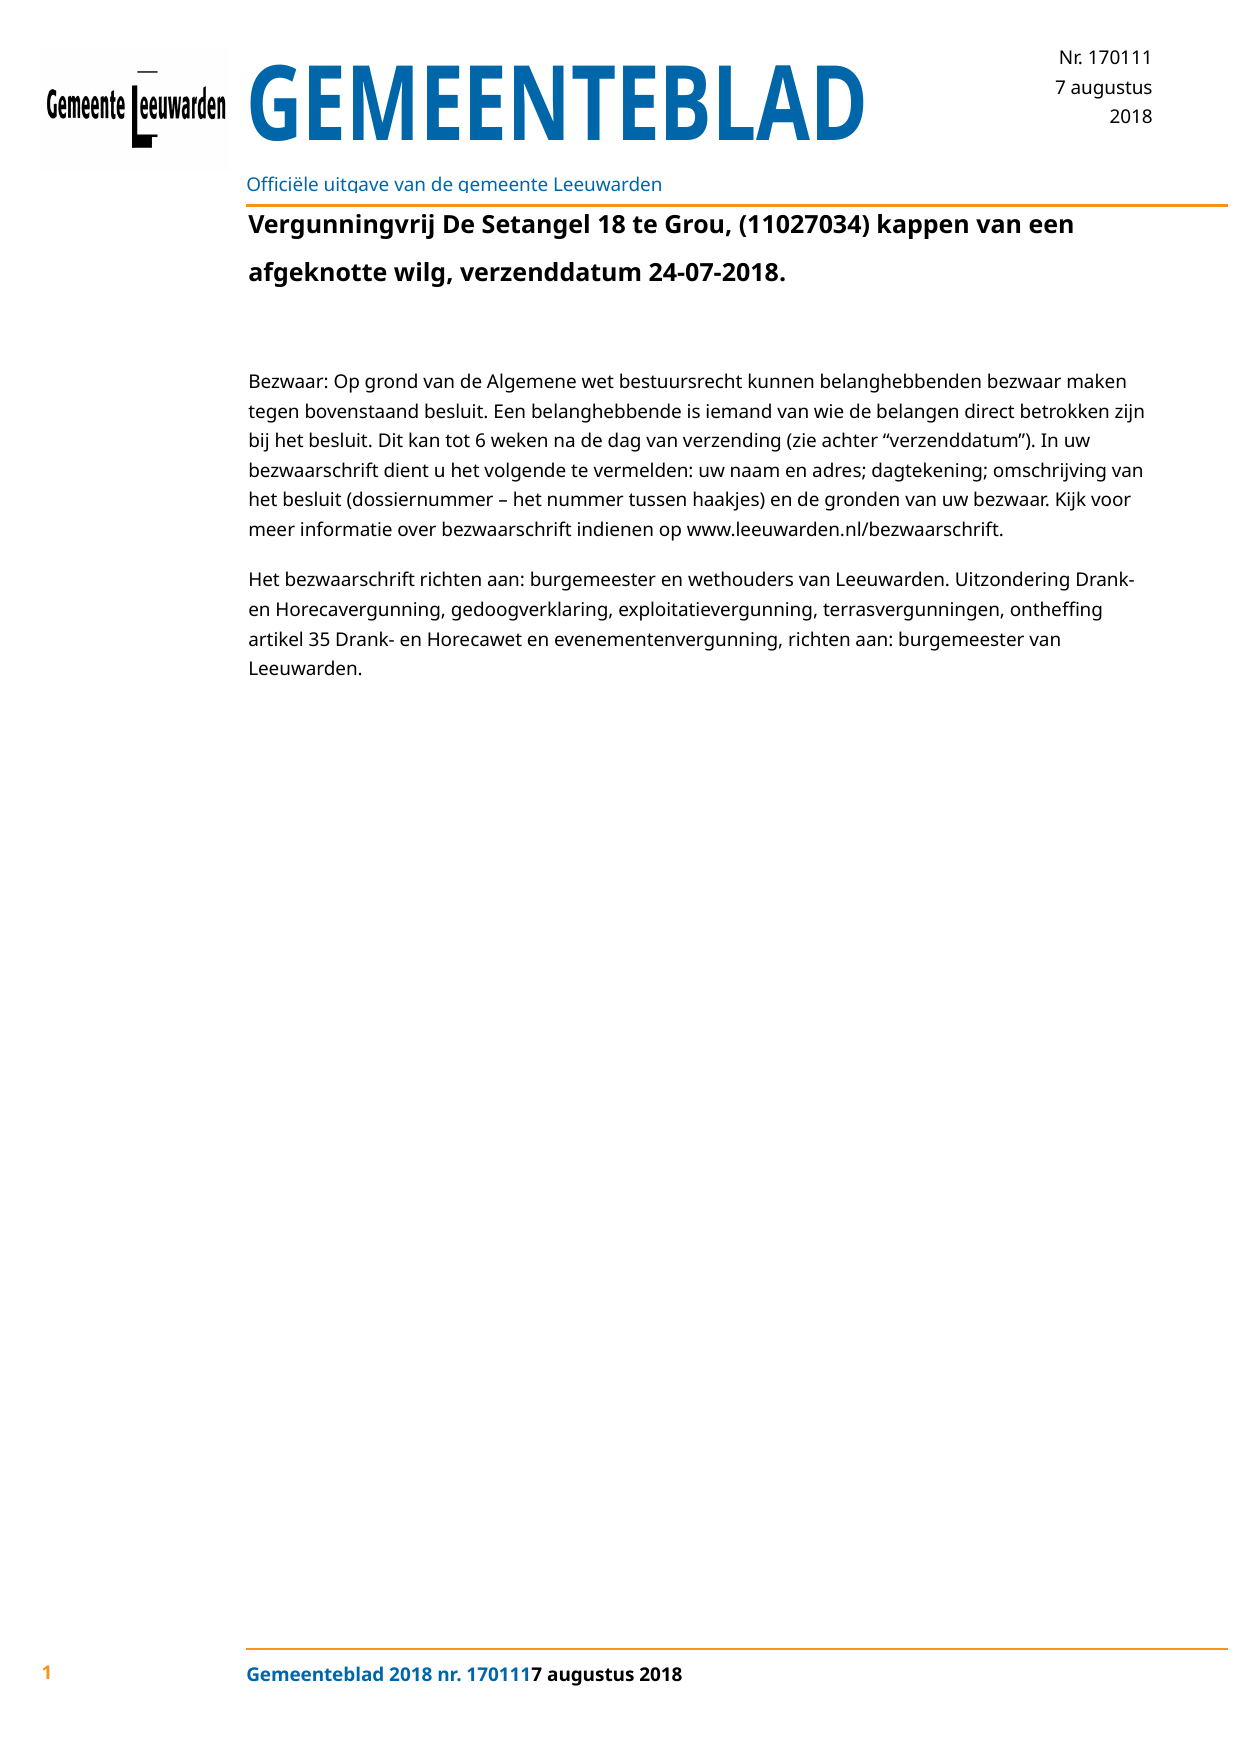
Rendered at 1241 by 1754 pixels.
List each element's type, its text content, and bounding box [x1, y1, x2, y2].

picture [41, 47, 231, 172]
text Het bezwaarschrift richten aan: burgemeester en wethouders van Leeuwarden. Uitzondering Drank- en Horecavergunning, gedoogverklaring, exploitatievergunning, terrasvergunningen, ontheffing artikel 35 Drank- en Horecawet en evenementenvergunning, richten aan: burgemeester van Leeuwarden. [248, 567, 1152, 681]
text Bezwaar: Op grond van de Algemene wet bestuursrecht kunnen belanghebbenden bezwaar maken tegen bovenstaand besluit. Een belanghebbende is iemand van wie de belangen direct betrokken zijn bij het besluit. Dit kan tot 6 weken na de dag van verzending (zie achter “verzenddatum”). In uw bezwaarschrift dient u het volgende te vermelden: uw naam en adres; dagtekening; omschrijving van het besluit (dossiernummer – het nummer tussen haakjes) en de gronden van uw bezwaar. Kijk voor meer informatie over bezwaarschrift indienen op www.leeuwarden.nl/bezwaarschrift. [248, 368, 1152, 542]
text Vergunningvrij De Setangel 18 te Grou, (11027034) kappen van een afgeknotte wilg, verzenddatum 24-07-2018. [248, 207, 1152, 288]
